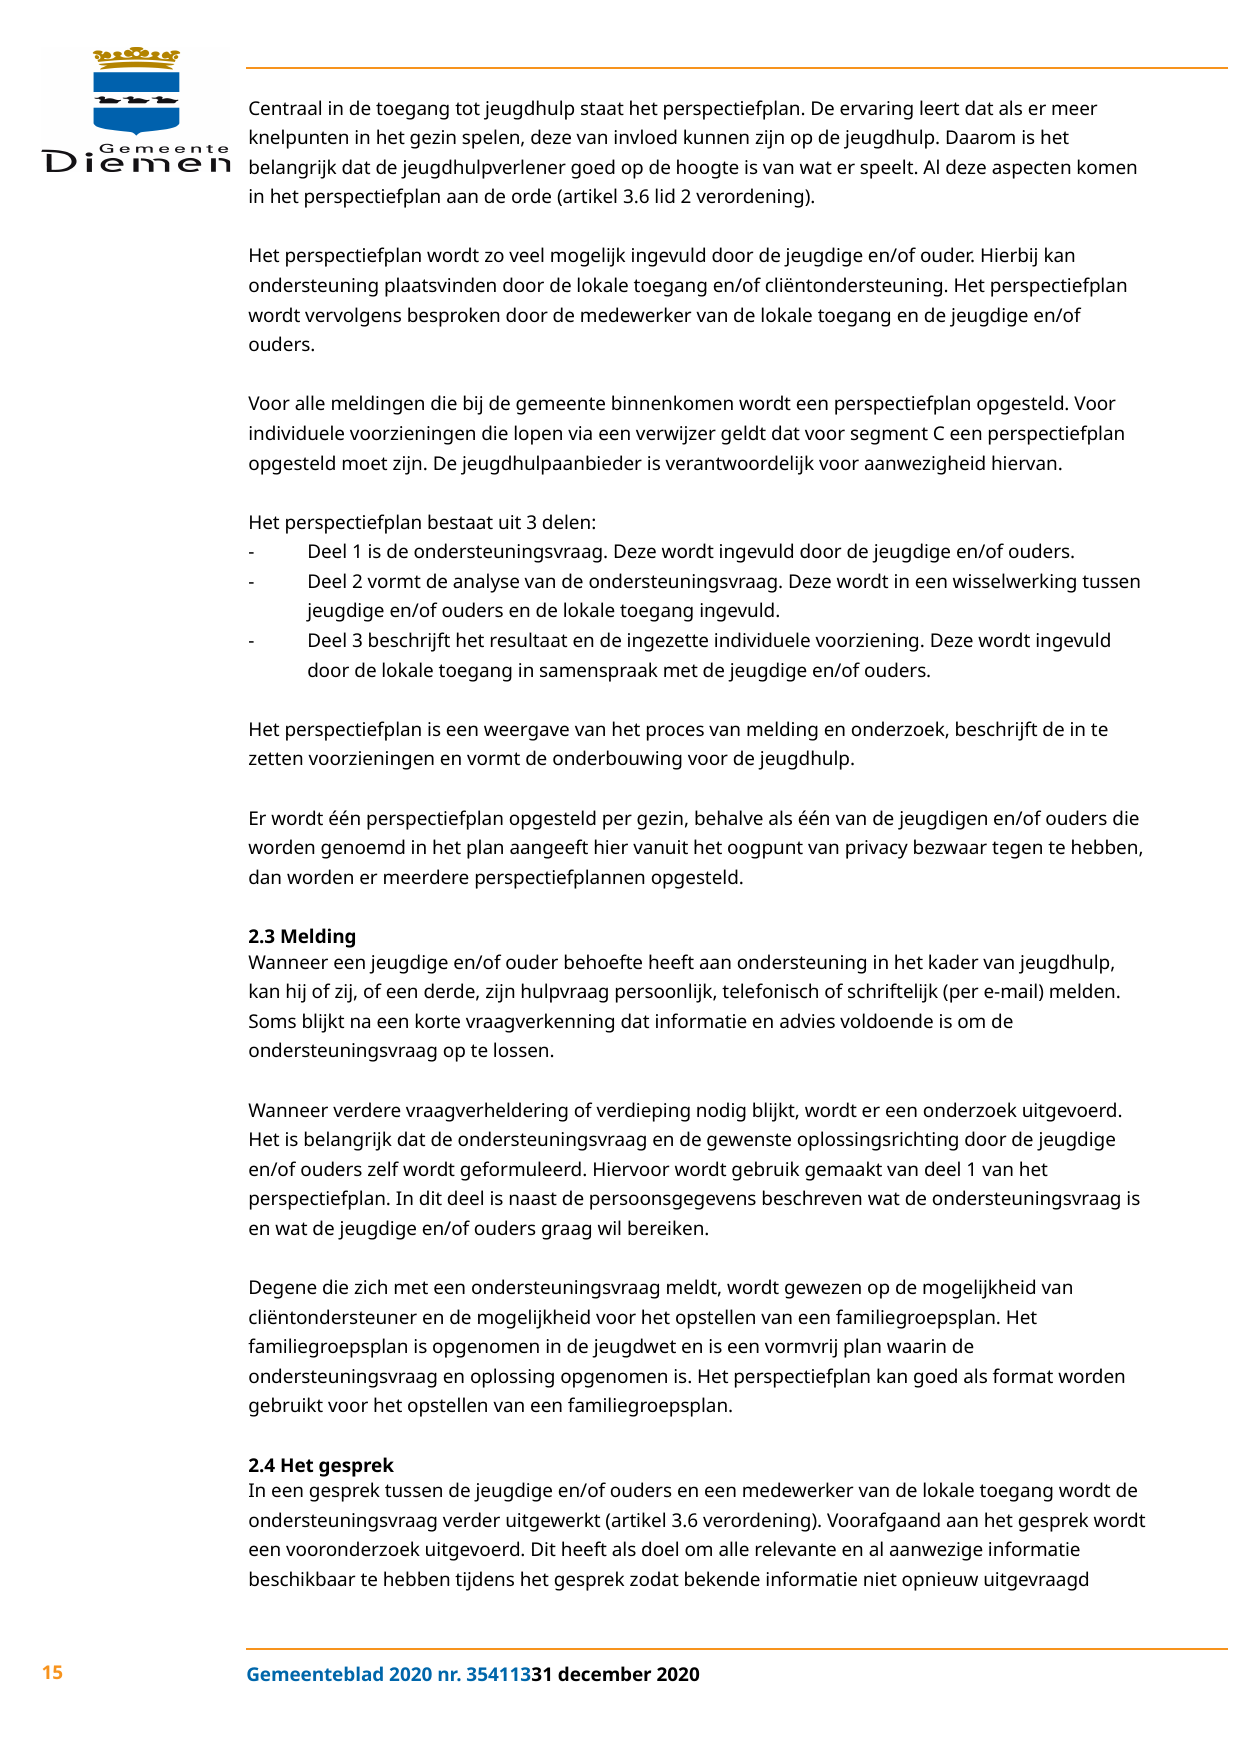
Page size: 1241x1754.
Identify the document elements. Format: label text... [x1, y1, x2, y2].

text Het perspectiefplan is een weergave van het proces van melding en onderzoek, beschrijft de in te zetten voorzieningen en vormt de onderbouwing voor de jeugdhulp. [248, 716, 1152, 771]
text Er wordt één perspectiefplan opgesteld per gezin, behalve als één van de jeugdigen en/of ouders die worden genoemd in het plan aangeeft hier vanuit het oogpunt van privacy bezwaar tegen te hebben, dan worden er meerdere perspectiefplannen opgesteld. [248, 805, 1152, 890]
text In een gesprek tussen de jeugdige en/of ouders en een medewerker van de lokale toegang wordt de ondersteuningsvraag verder uitgewerkt (artikel 3.6 verordening). Voorafgaand aan het gesprek wordt een vooronderzoek uitgevoerd. Dit heeft als doel om alle relevante en al aanwezige informatie beschikbaar te hebben tijdens het gesprek zodat bekende informatie niet opnieuw uitgevraagd [248, 1477, 1152, 1592]
text Degene die zich met een ondersteuningsvraag meldt, wordt gewezen op de mogelijkheid van cliëntondersteuner en de mogelijkheid voor het opstellen van een familiegroepsplan. Het familiegroepsplan is opgenomen in de jeugdwet en is een vormvrij plan waarin de ondersteuningsvraag en oplossing opgenomen is. Het perspectiefplan kan goed als format worden gebruikt voor het opstellen van een familiegroepsplan. [248, 1274, 1152, 1418]
list Deel 2 vormt de analyse van de ondersteuningsvraag. Deze wordt in een wisselwerking tussen jeugdige en/of ouders en de lokale toegang ingevuld. [248, 568, 1152, 623]
list Deel 1 is de ondersteuningsvraag. Deze wordt ingevuld door de jeugdige en/of ouders. [248, 538, 1152, 564]
text 2.4 Het gesprek [248, 1452, 1152, 1477]
text Wanneer verdere vraagverheldering of verdieping nodig blijkt, wordt er een onderzoek uitgevoerd. Het is belangrijk dat de ondersteuningsvraag en de gewenste oplossingsrichting door de jeugdige en/of ouders zelf wordt geformuleerd. Hiervoor wordt gebruik gemaakt van deel 1 van het perspectiefplan. In dit deel is naast de persoonsgegevens beschreven wat de ondersteuningsvraag is en wat de jeugdige en/of ouders graag wil bereiken. [248, 1097, 1152, 1241]
picture [41, 47, 231, 172]
text Het perspectiefplan wordt zo veel mogelijk ingevuld door de jeugdige en/of ouder. Hierbij kan ondersteuning plaatsvinden door de lokale toegang en/of cliëntondersteuning. Het perspectiefplan wordt vervolgens besproken door de medewerker van de lokale toegang en de jeugdige en/of ouders. [248, 243, 1152, 357]
text Het perspectiefplan bestaat uit 3 delen: [248, 509, 1152, 535]
text Wanneer een jeugdige en/of ouder behoefte heeft aan ondersteuning in het kader van jeugdhulp, kan hij of zij, of een derde, zijn hulpvraag persoonlijk, telefonisch of schriftelijk (per e-mail) melden. Soms blijkt na een korte vraagverkenning dat informatie en advies voldoende is om de ondersteuningsvraag op te lossen. [248, 949, 1152, 1063]
text 2.3 Melding [248, 923, 1152, 949]
text Centraal in de toegang tot jeugdhulp staat het perspectiefplan. De ervaring leert dat als er meer knelpunten in het gezin spelen, deze van invloed kunnen zijn op de jeugdhulp. Daarom is het belangrijk dat de jeugdhulpverlener goed op de hoogte is van wat er speelt. Al deze aspecten komen in het perspectiefplan aan de orde (artikel 3.6 lid 2 verordening). [248, 95, 1152, 209]
text Voor alle meldingen die bij de gemeente binnenkomen wordt een perspectiefplan opgesteld. Voor individuele voorzieningen die lopen via een verwijzer geldt dat voor segment C een perspectiefplan opgesteld moet zijn. De jeugdhulpaanbieder is verantwoordelijk voor aanwezigheid hiervan. [248, 391, 1152, 476]
list Deel 3 beschrijft het resultaat en de ingezette individuele voorziening. Deze wordt ingevuld door de lokale toegang in samenspraak met de jeugdige en/of ouders. [248, 627, 1152, 683]
